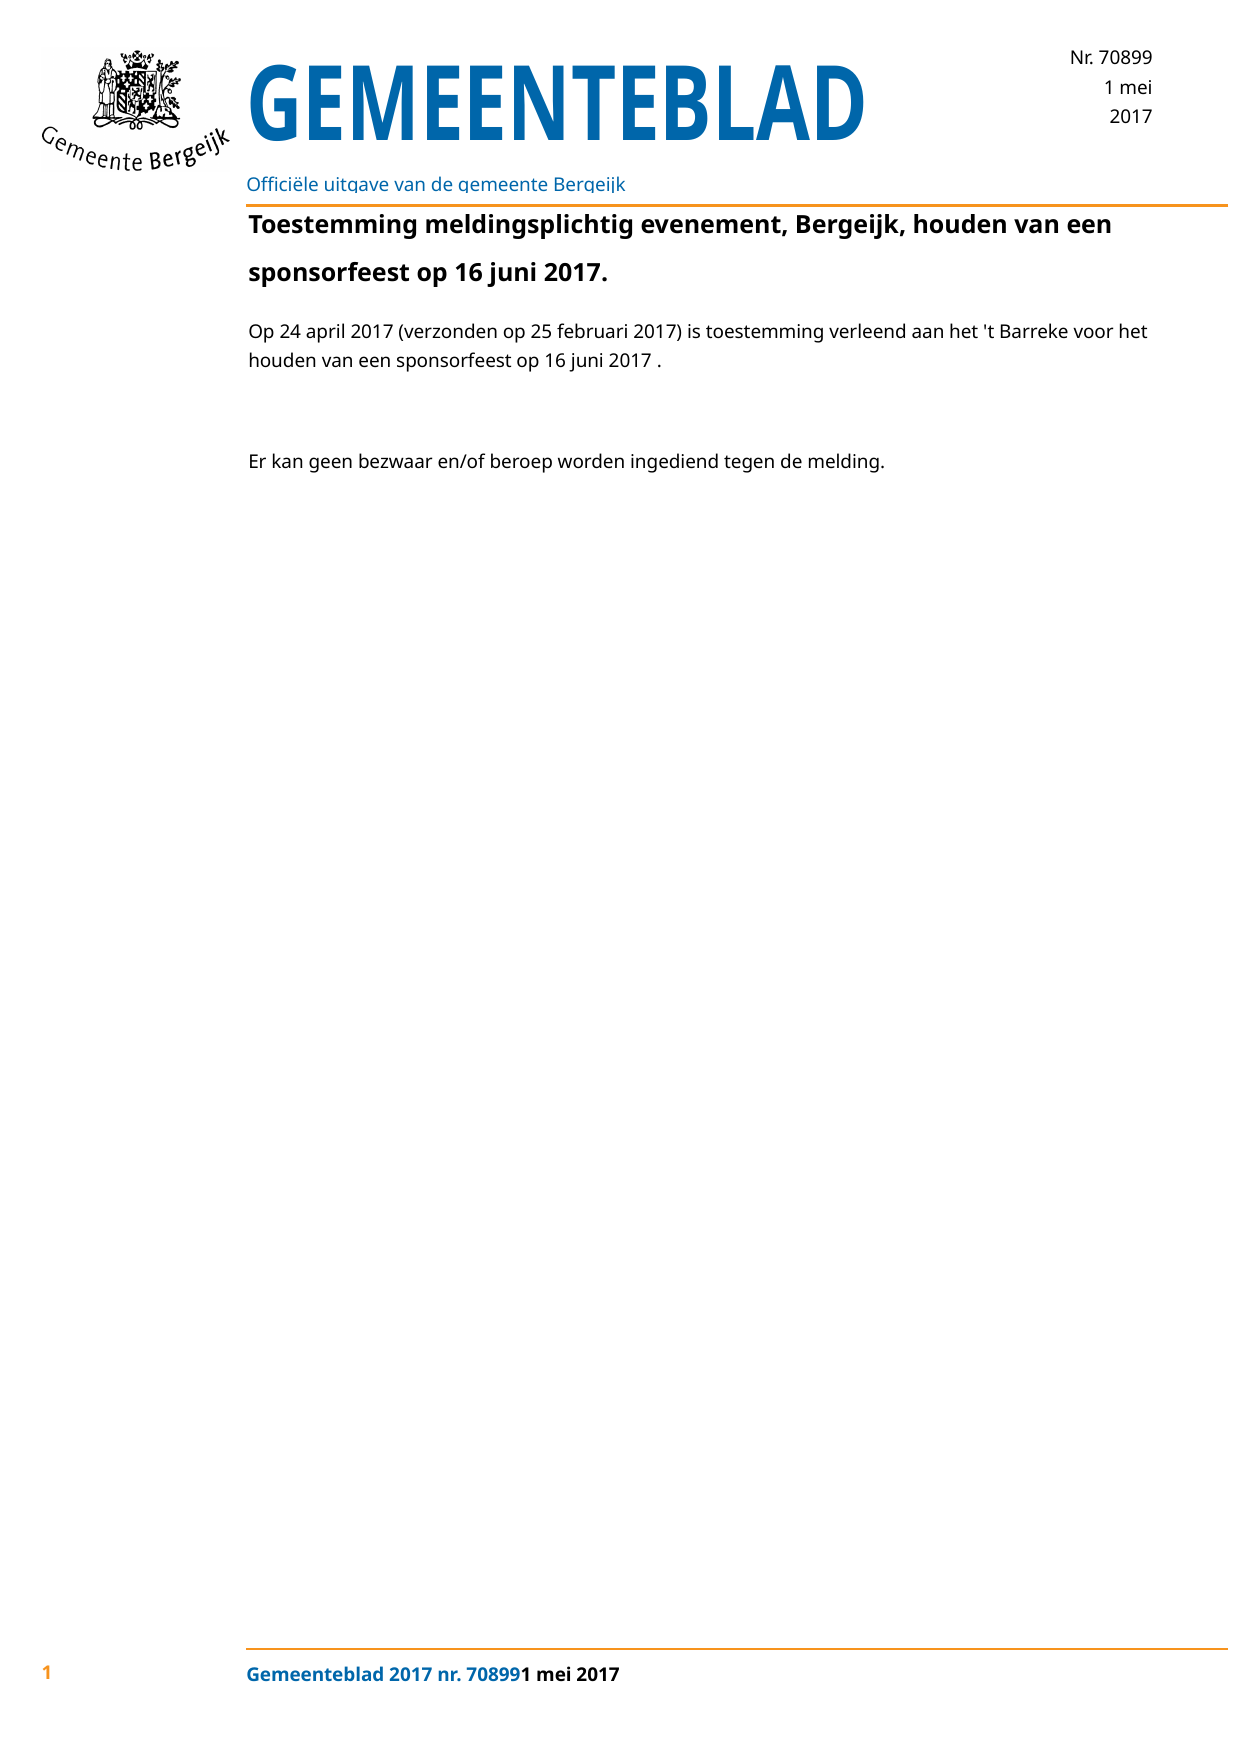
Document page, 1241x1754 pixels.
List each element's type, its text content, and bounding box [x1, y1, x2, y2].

picture [41, 47, 231, 172]
text Toestemming meldingsplichtig evenement, Bergeijk, houden van een sponsorfeest op 16 juni 2017. [248, 207, 1152, 288]
text Op 24 april 2017 (verzonden op 25 februari 2017) is toestemming verleend aan het 't Barreke voor het houden van een sponsorfeest op 16 juni 2017 . [248, 318, 1152, 373]
text Er kan geen bezwaar en/of beroep worden ingediend tegen de melding. [248, 448, 1152, 474]
